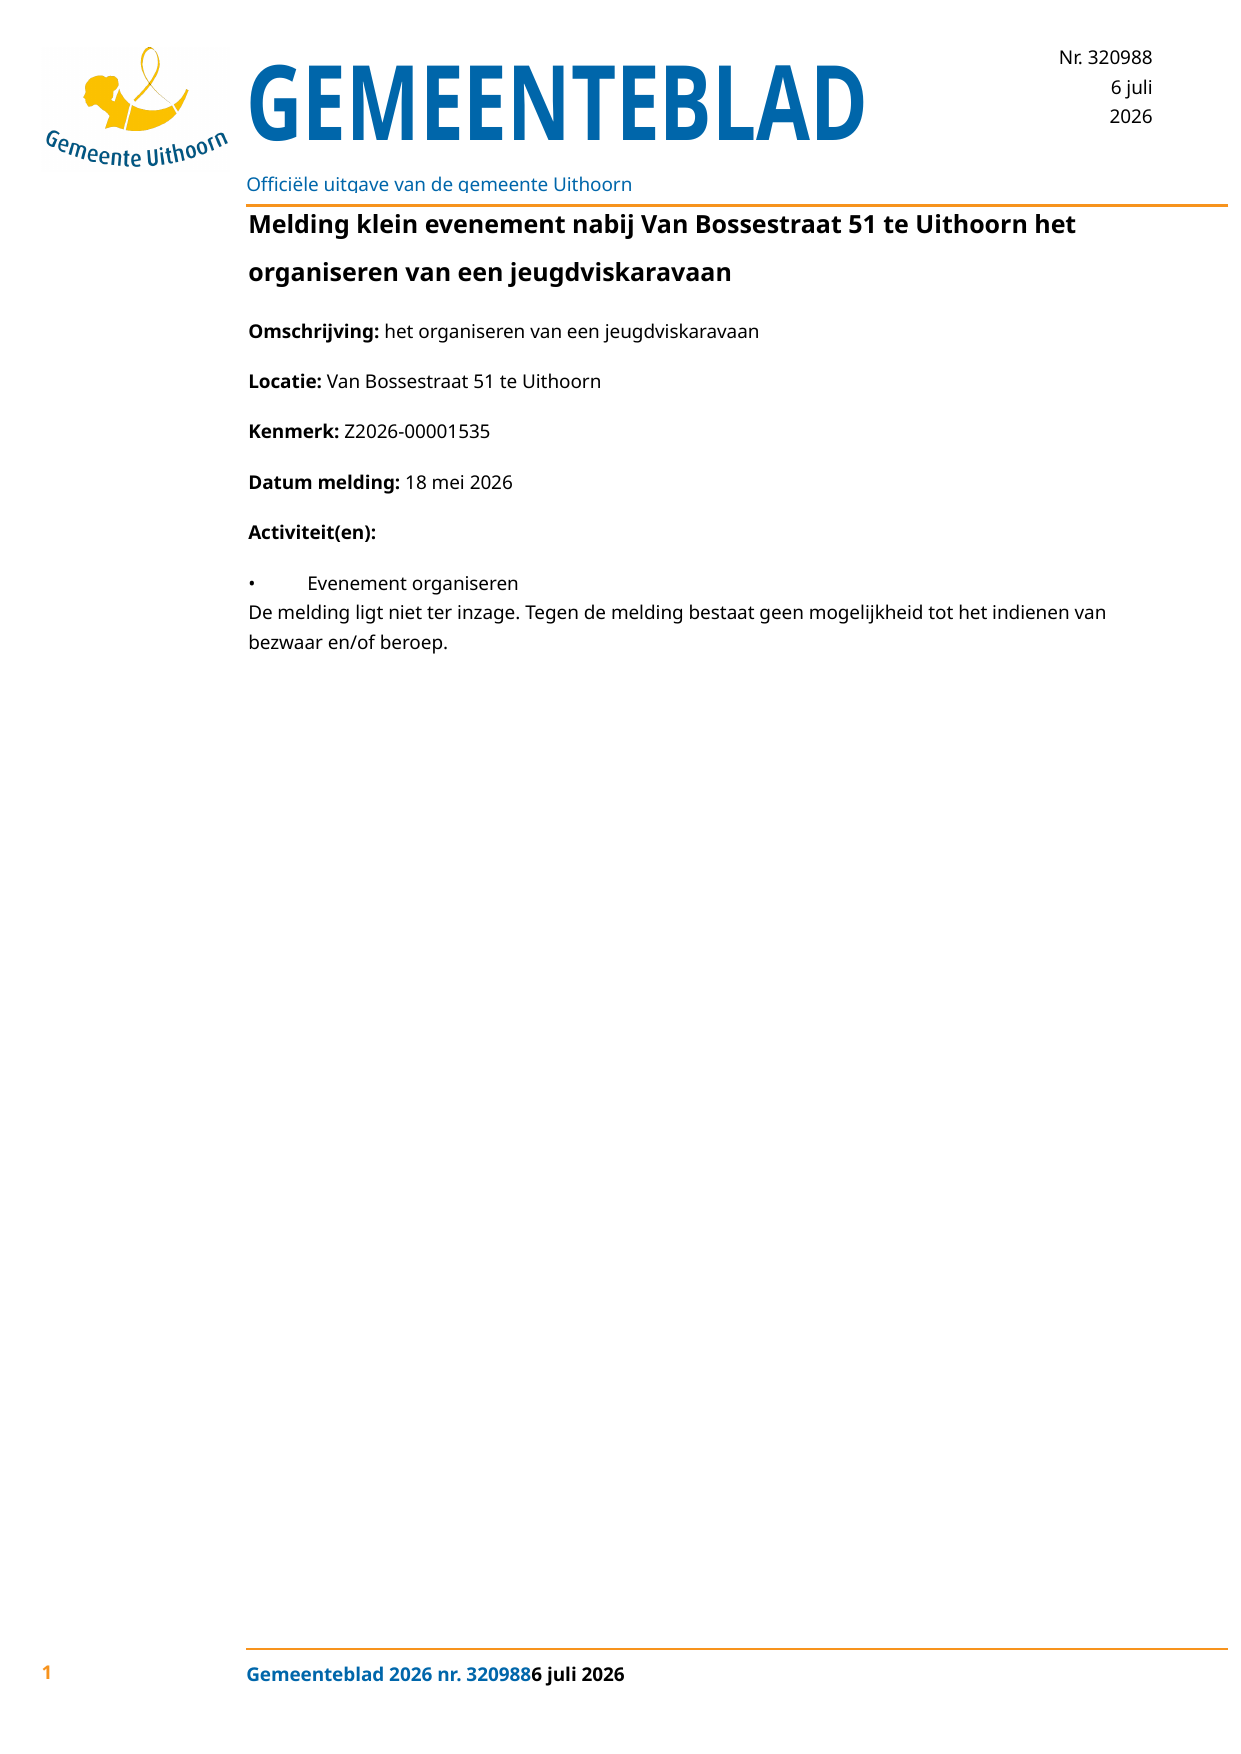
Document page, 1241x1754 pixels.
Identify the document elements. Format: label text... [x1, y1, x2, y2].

picture [41, 47, 231, 172]
text Activiteit(en): [248, 519, 1152, 545]
text Datum melding: 18 mei 2026 [248, 469, 1152, 495]
text Omschrijving: het organiseren van een jeugdviskaravaan [248, 318, 1152, 344]
text Locatie: Van Bossestraat 51 te Uithoorn [248, 368, 1152, 394]
text Melding klein evenement nabij Van Bossestraat 51 te Uithoorn het organiseren van een jeugdviskaravaan [248, 207, 1152, 288]
list Evenement organiseren [248, 570, 1152, 596]
text Kenmerk: Z2026-00001535 [248, 419, 1152, 444]
text De melding ligt niet ter inzage. Tegen de melding bestaat geen mogelijkheid tot het indienen van bezwaar en/of beroep. [248, 599, 1152, 655]
